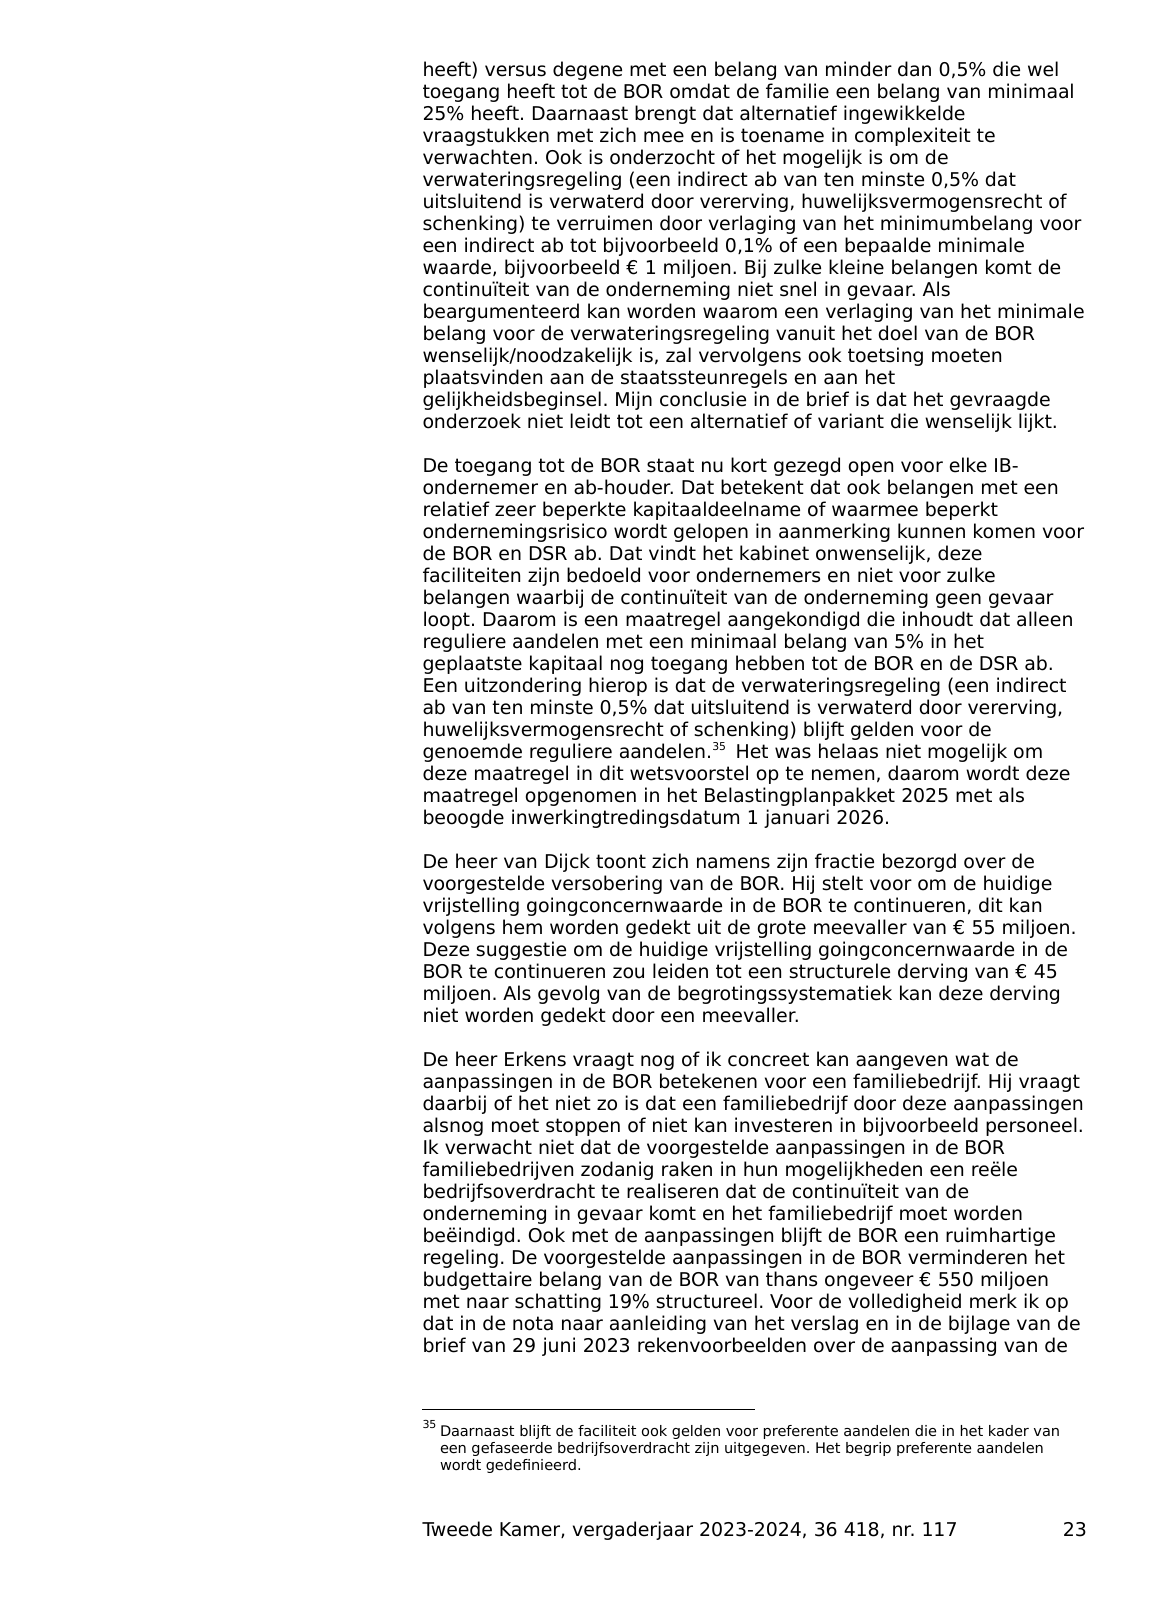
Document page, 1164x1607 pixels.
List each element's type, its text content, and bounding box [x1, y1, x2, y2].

text heeft) versus degene met een belang van minder dan 0,5% die wel toegang heeft tot de BOR omdat de familie een belang van minimaal 25% heeft. Daarnaast brengt dat alternatief ingewikkelde vraagstukken met zich mee en is toename in complexiteit te verwachten. Ook is onderzocht of het mogelijk is om de verwateringsregeling (een indirect ab van ten minste 0,5% dat uitsluitend is verwaterd door vererving, huwelijksvermogensrecht of schenking) te verruimen door verlaging van het minimumbelang voor een indirect ab tot bijvoorbeeld 0,1% of een bepaalde minimale waarde, bijvoorbeeld € 1 miljoen. Bij zulke kleine belangen komt de continuïteit van de onderneming niet snel in gevaar. Als beargumenteerd kan worden waarom een verlaging van het minimale belang voor de verwateringsregeling vanuit het doel van de BOR wenselijk/noodzakelijk is, zal vervolgens ook toetsing moeten plaatsvinden aan de staatssteunregels en aan het gelijkheidsbeginsel. Mijn conclusie in de brief is dat het gevraagde onderzoek niet leidt tot een alternatief of variant die wenselijk lijkt. [422, 59, 1087, 433]
text De heer van Dijck toont zich namens zijn fractie bezorgd over de voorgestelde versobering van de BOR. Hij stelt voor om de huidige vrijstelling goingconcernwaarde in de BOR te continueren, dit kan volgens hem worden gedekt uit de grote meevaller van € 55 miljoen. Deze suggestie om de huidige vrijstelling goingconcernwaarde in de BOR te continueren zou leiden tot een structurele derving van € 45 miljoen. Als gevolg van de begrotingssystematiek kan deze derving niet worden gedekt door een meevaller. [422, 851, 1087, 1027]
text De heer Erkens vraagt nog of ik concreet kan aangeven wat de aanpassingen in de BOR betekenen voor een familiebedrijf. Hij vraagt daarbij of het niet zo is dat een familiebedrijf door deze aanpassingen alsnog moet stoppen of niet kan investeren in bijvoorbeeld personeel. Ik verwacht niet dat de voorgestelde aanpassingen in de BOR familiebedrijven zodanig raken in hun mogelijkheden een reële bedrijfsoverdracht te realiseren dat de continuïteit van de onderneming in gevaar komt en het familiebedrijf moet worden beëindigd. Ook met de aanpassingen blijft de BOR een ruimhartige regeling. De voorgestelde aanpassingen in de BOR verminderen het budgettaire belang van de BOR van thans ongeveer € 550 miljoen met naar schatting 19% structureel. Voor de volledigheid merk ik op dat in de nota naar aanleiding van het verslag en in de bijlage van de brief van 29 juni 2023 rekenvoorbeelden over de aanpassing van de [422, 1049, 1087, 1356]
text De toegang tot de BOR staat nu kort gezegd open voor elke IB-ondernemer en ab-houder. Dat betekent dat ook belangen met een relatief zeer beperkte kapitaaldeelname of waarmee beperkt ondernemingsrisico wordt gelopen in aanmerking kunnen komen voor de BOR en DSR ab. Dat vindt het kabinet onwenselijk, deze faciliteiten zijn bedoeld voor ondernemers en niet voor zulke belangen waarbij de continuïteit van de onderneming geen gevaar loopt. Daarom is een maatregel aangekondigd die inhoudt dat alleen reguliere aandelen met een minimaal belang van 5% in het geplaatste kapitaal nog toegang hebben tot de BOR en de DSR ab. Een uitzondering hierop is dat de verwateringsregeling (een indirect ab van ten minste 0,5% dat uitsluitend is verwaterd door vererving, huwelijksvermogensrecht of schenking) blijft gelden voor de genoemde reguliere aandelen. Het was helaas niet mogelijk om deze maatregel in dit wetsvoorstel op te nemen, daarom wordt deze maatregel opgenomen in het Belastingplanpakket 2025 met als beoogde inwerkingtredingsdatum 1 januari 2026. [422, 455, 1087, 828]
text Daarnaast blijft de faciliteit ook gelden voor preferente aandelen die in het kader van een gefaseerde bedrijfsoverdracht zijn uitgegeven. Het begrip preferente aandelen wordt gedefinieerd. [422, 1418, 1087, 1474]
